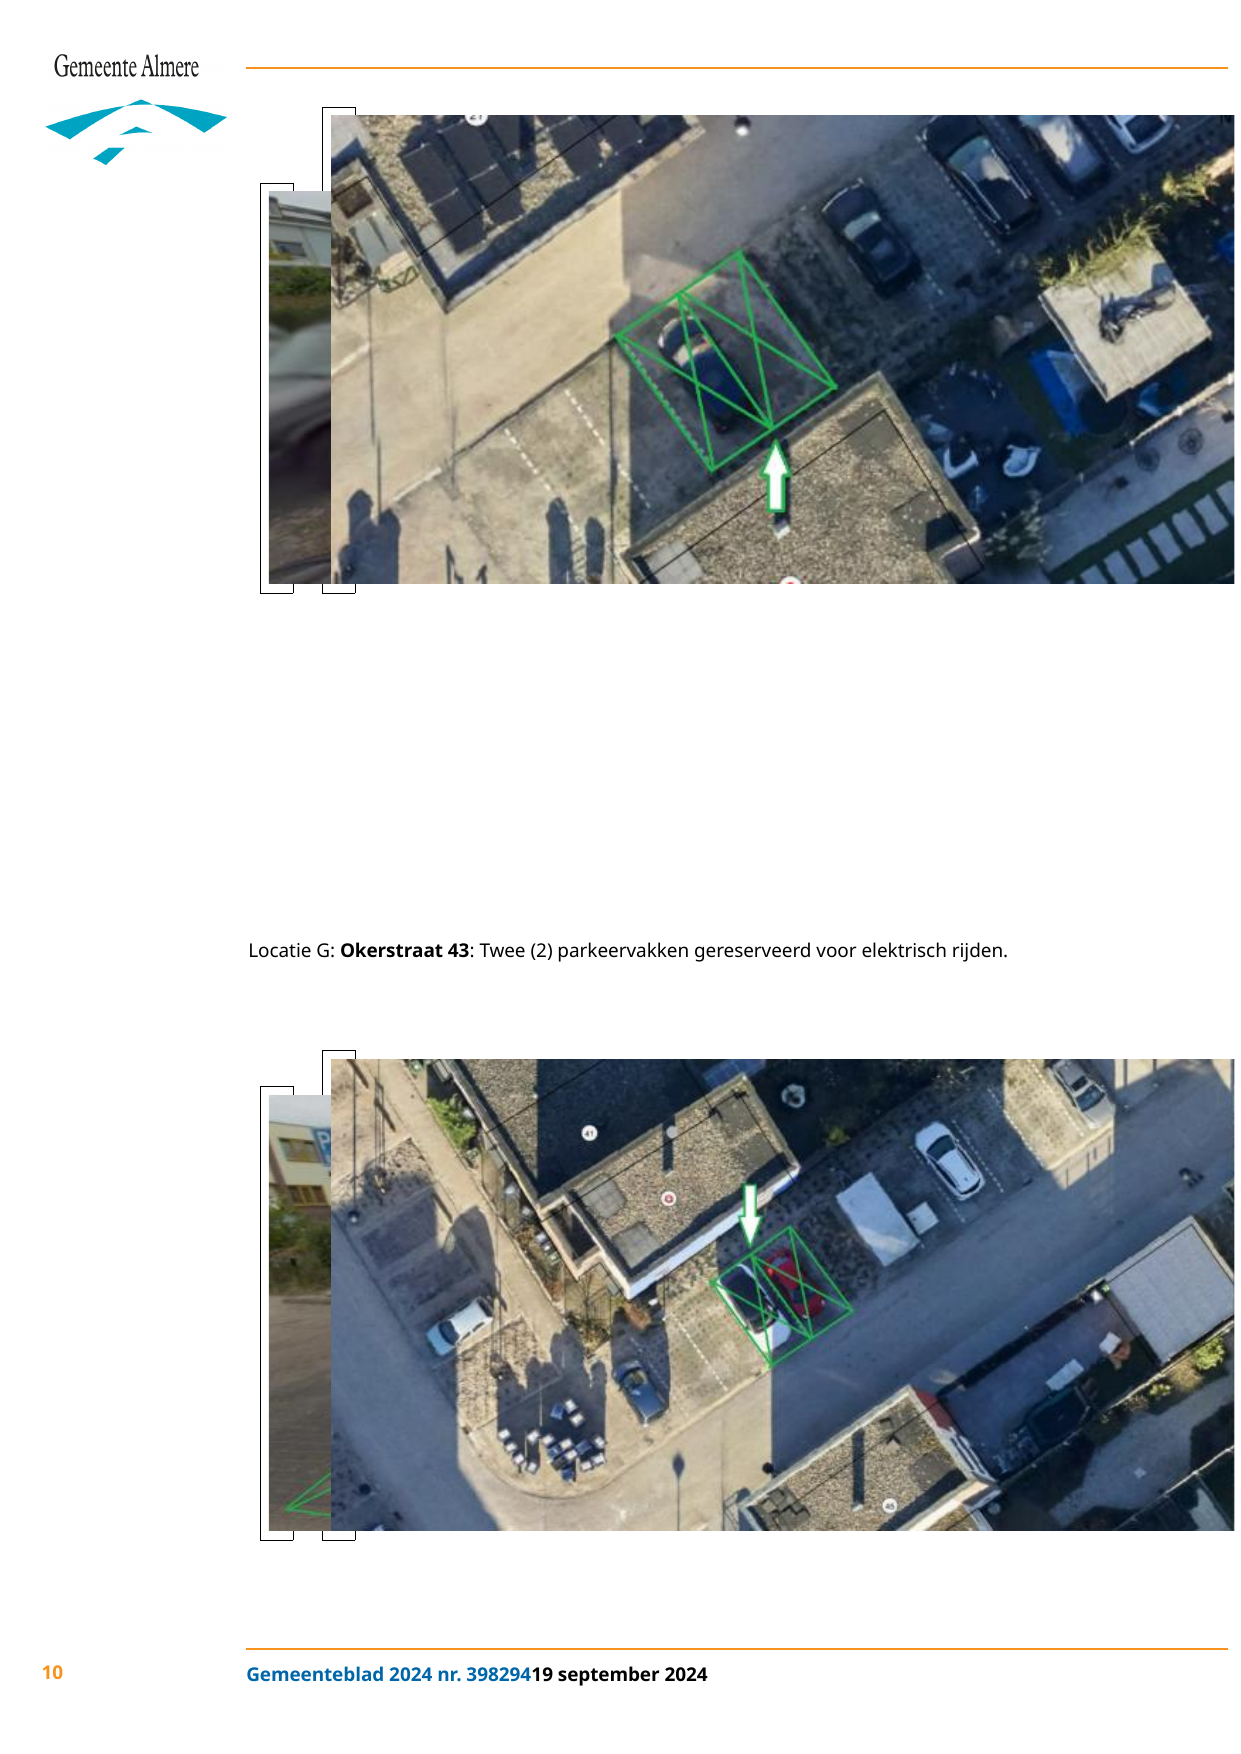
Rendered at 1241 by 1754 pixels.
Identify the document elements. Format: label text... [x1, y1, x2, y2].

picture [268, 1059, 1235, 1531]
text Locatie G: Okerstraat 43: Twee (2) parkeervakken gereserveerd voor elektrisch rijden. [248, 938, 1152, 963]
picture [268, 115, 1235, 584]
picture [41, 47, 231, 172]
